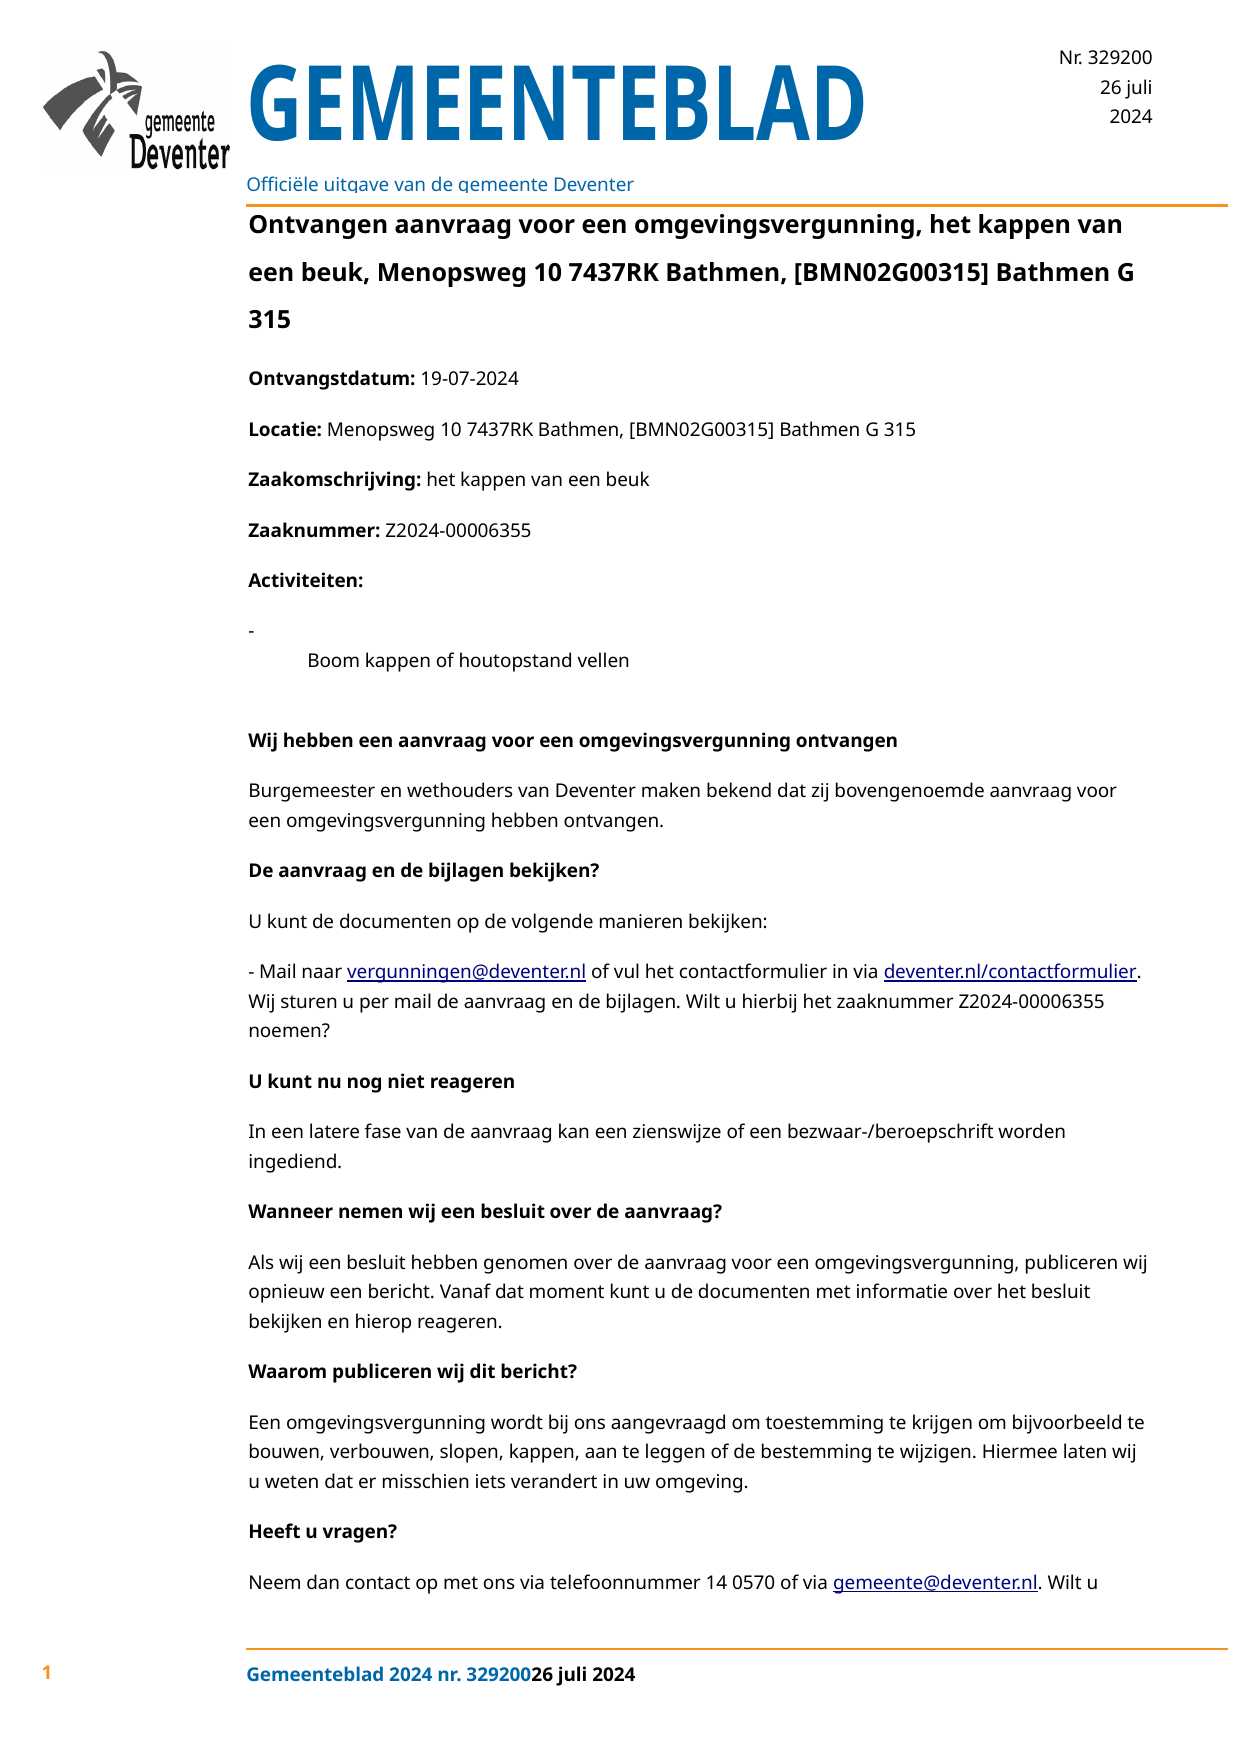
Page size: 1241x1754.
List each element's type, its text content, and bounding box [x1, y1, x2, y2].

text Ontvangen aanvraag voor een omgevingsvergunning, het kappen van een beuk, Menopsweg 10 7437RK Bathmen, [BMN02G00315] Bathmen G 315 [248, 207, 1152, 336]
text In een latere fase van de aanvraag kan een zienswijze of een bezwaar-/beroepschrift worden ingediend. [248, 1118, 1152, 1174]
text Wanneer nemen wij een besluit over de aanvraag? [248, 1198, 1152, 1224]
text De aanvraag en de bijlagen bekijken? [248, 858, 1152, 883]
text Neem dan contact op met ons via telefoonnummer 14 0570 of via gemeente@deventer.nl. Wilt u [248, 1569, 1152, 1594]
text Locatie: Menopsweg 10 7437RK Bathmen, [BMN02G00315] Bathmen G 315 [248, 416, 1152, 442]
text Als wij een besluit hebben genomen over de aanvraag voor een omgevingsvergunning, publiceren wij opnieuw een bericht. Vanaf dat moment kunt u de documenten met informatie over het besluit bekijken en hierop reageren. [248, 1249, 1152, 1334]
text U kunt nu nog niet reageren [248, 1068, 1152, 1094]
text Wij hebben een aanvraag voor een omgevingsvergunning ontvangen [248, 727, 1152, 753]
text Heeft u vragen? [248, 1518, 1152, 1544]
text Zaaknummer: Z2024-00006355 [248, 517, 1152, 542]
text Waarom publiceren wij dit bericht? [248, 1358, 1152, 1384]
text Een omgevingsvergunning wordt bij ons aangevraagd om toestemming te krijgen om bijvoorbeeld te bouwen, verbouwen, slopen, kappen, aan te leggen of de bestemming te wijzigen. Hiermee laten wij u weten dat er misschien iets verandert in uw omgeving. [248, 1409, 1152, 1494]
text Zaakomschrijving: het kappen van een beuk [248, 466, 1152, 492]
list Boom kappen of houtopstand vellen [248, 647, 1152, 673]
text - Mail naar vergunningen@deventer.nl of vul het contactformulier in via deventer.nl/contactformulier. Wij sturen u per mail de aanvraag en de bijlagen. Wilt u hierbij het zaaknummer Z2024-00006355 noemen? [248, 958, 1152, 1043]
text U kunt de documenten op de volgende manieren bekijken: [248, 908, 1152, 934]
picture [41, 47, 231, 172]
text Ontvangstdatum: 19-07-2024 [248, 366, 1152, 391]
text Activiteiten: [248, 567, 1152, 593]
text Burgemeester en wethouders van Deventer maken bekend dat zij bovengenoemde aanvraag voor een omgevingsvergunning hebben ontvangen. [248, 778, 1152, 833]
